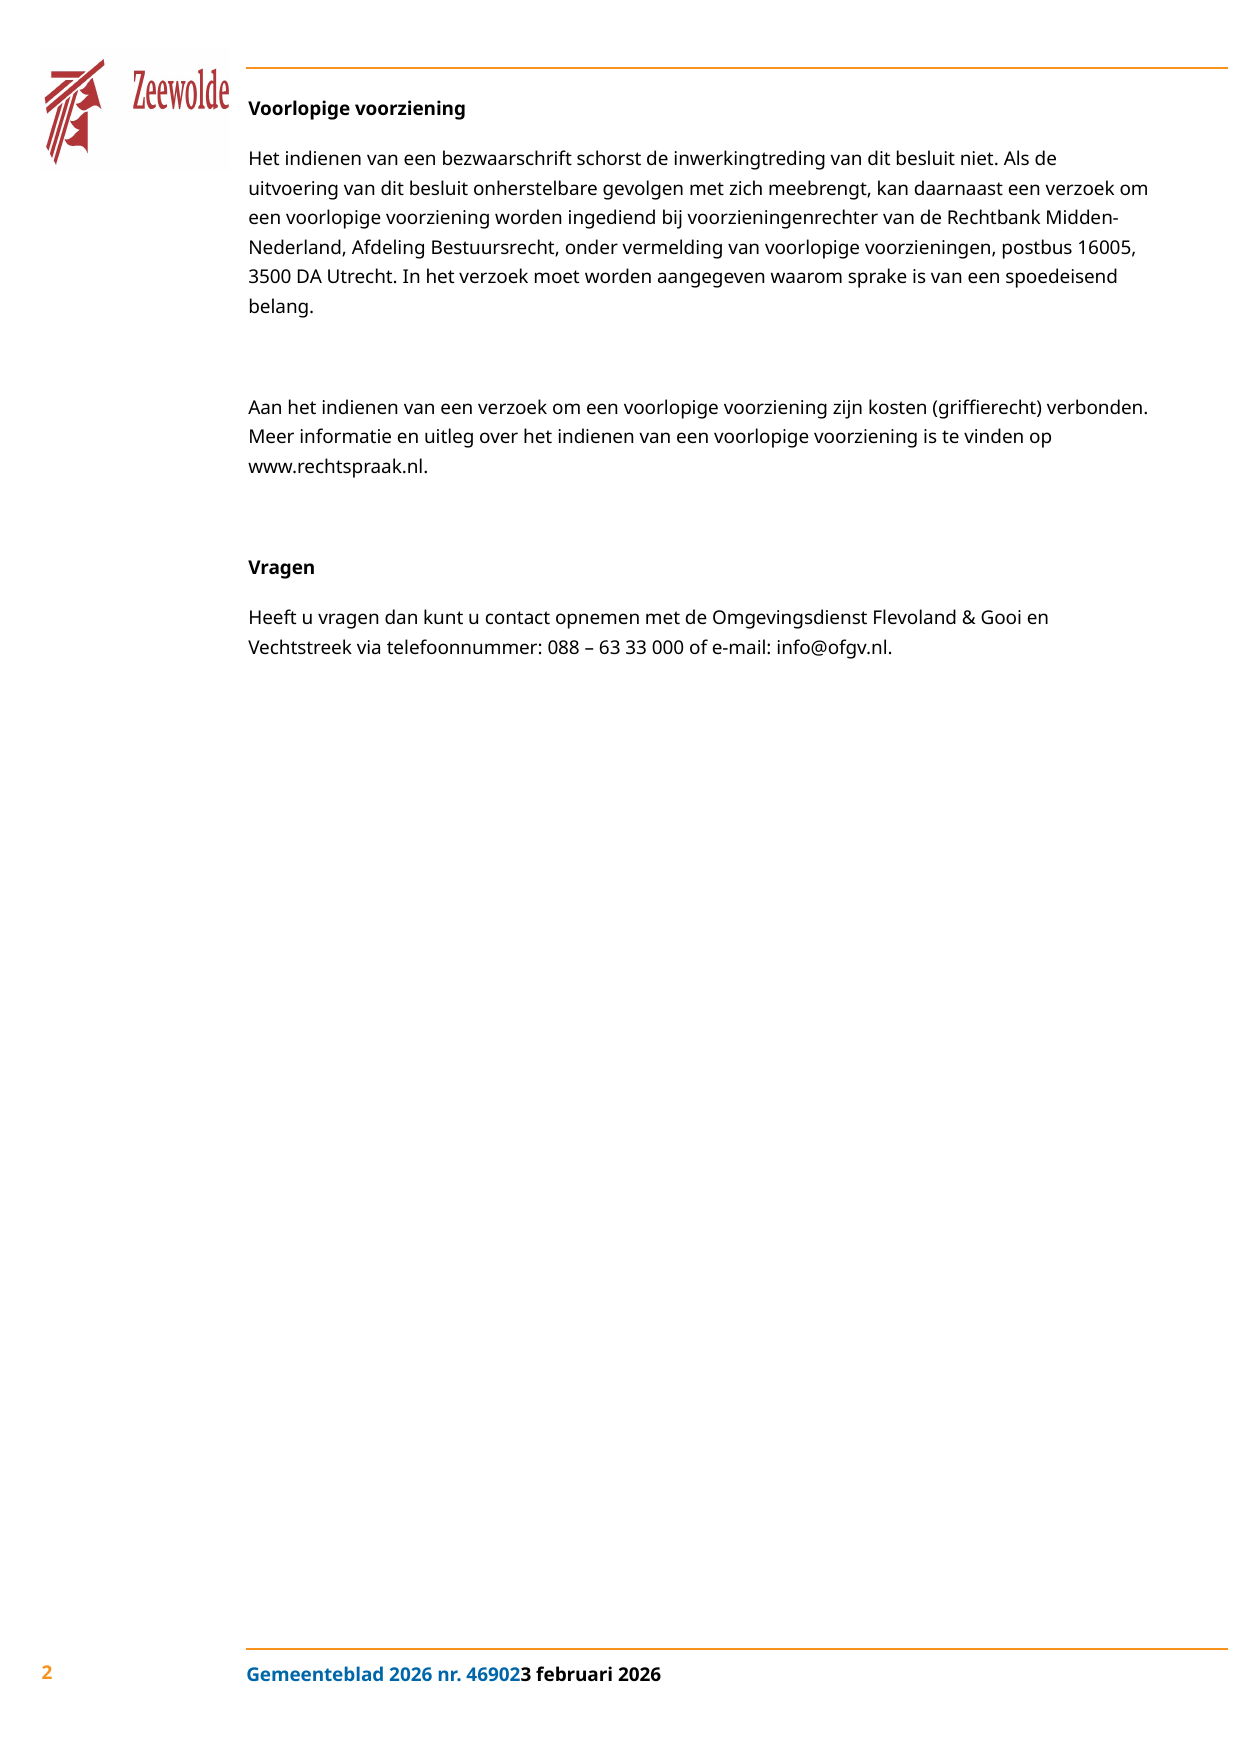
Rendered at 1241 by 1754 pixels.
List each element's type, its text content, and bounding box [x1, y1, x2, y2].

text Het indienen van een bezwaarschrift schorst de inwerkingtreding van dit besluit niet. Als de uitvoering van dit besluit onherstelbare gevolgen met zich meebrengt, kan daarnaast een verzoek om een voorlopige voorziening worden ingediend bij voorzieningenrechter van de Rechtbank Midden-Nederland, Afdeling Bestuursrecht, onder vermelding van voorlopige voorzieningen, postbus 16005, 3500 DA Utrecht. In het verzoek moet worden aangegeven waarom sprake is van een spoedeisend belang. [248, 145, 1152, 319]
text Vragen [248, 554, 1152, 580]
picture [41, 47, 231, 172]
text Voorlopige voorziening [248, 95, 1152, 121]
text Aan het indienen van een verzoek om een voorlopige voorziening zijn kosten (griffierecht) verbonden. Meer informatie en uitleg over het indienen van een voorlopige voorziening is te vinden op www.rechtspraak.nl. [248, 394, 1152, 479]
text Heeft u vragen dan kunt u contact opnemen met de Omgevingsdienst Flevoland & Gooi en Vechtstreek via telefoonnummer: 088 – 63 33 000 of e-mail: info@ofgv.nl. [248, 604, 1152, 660]
